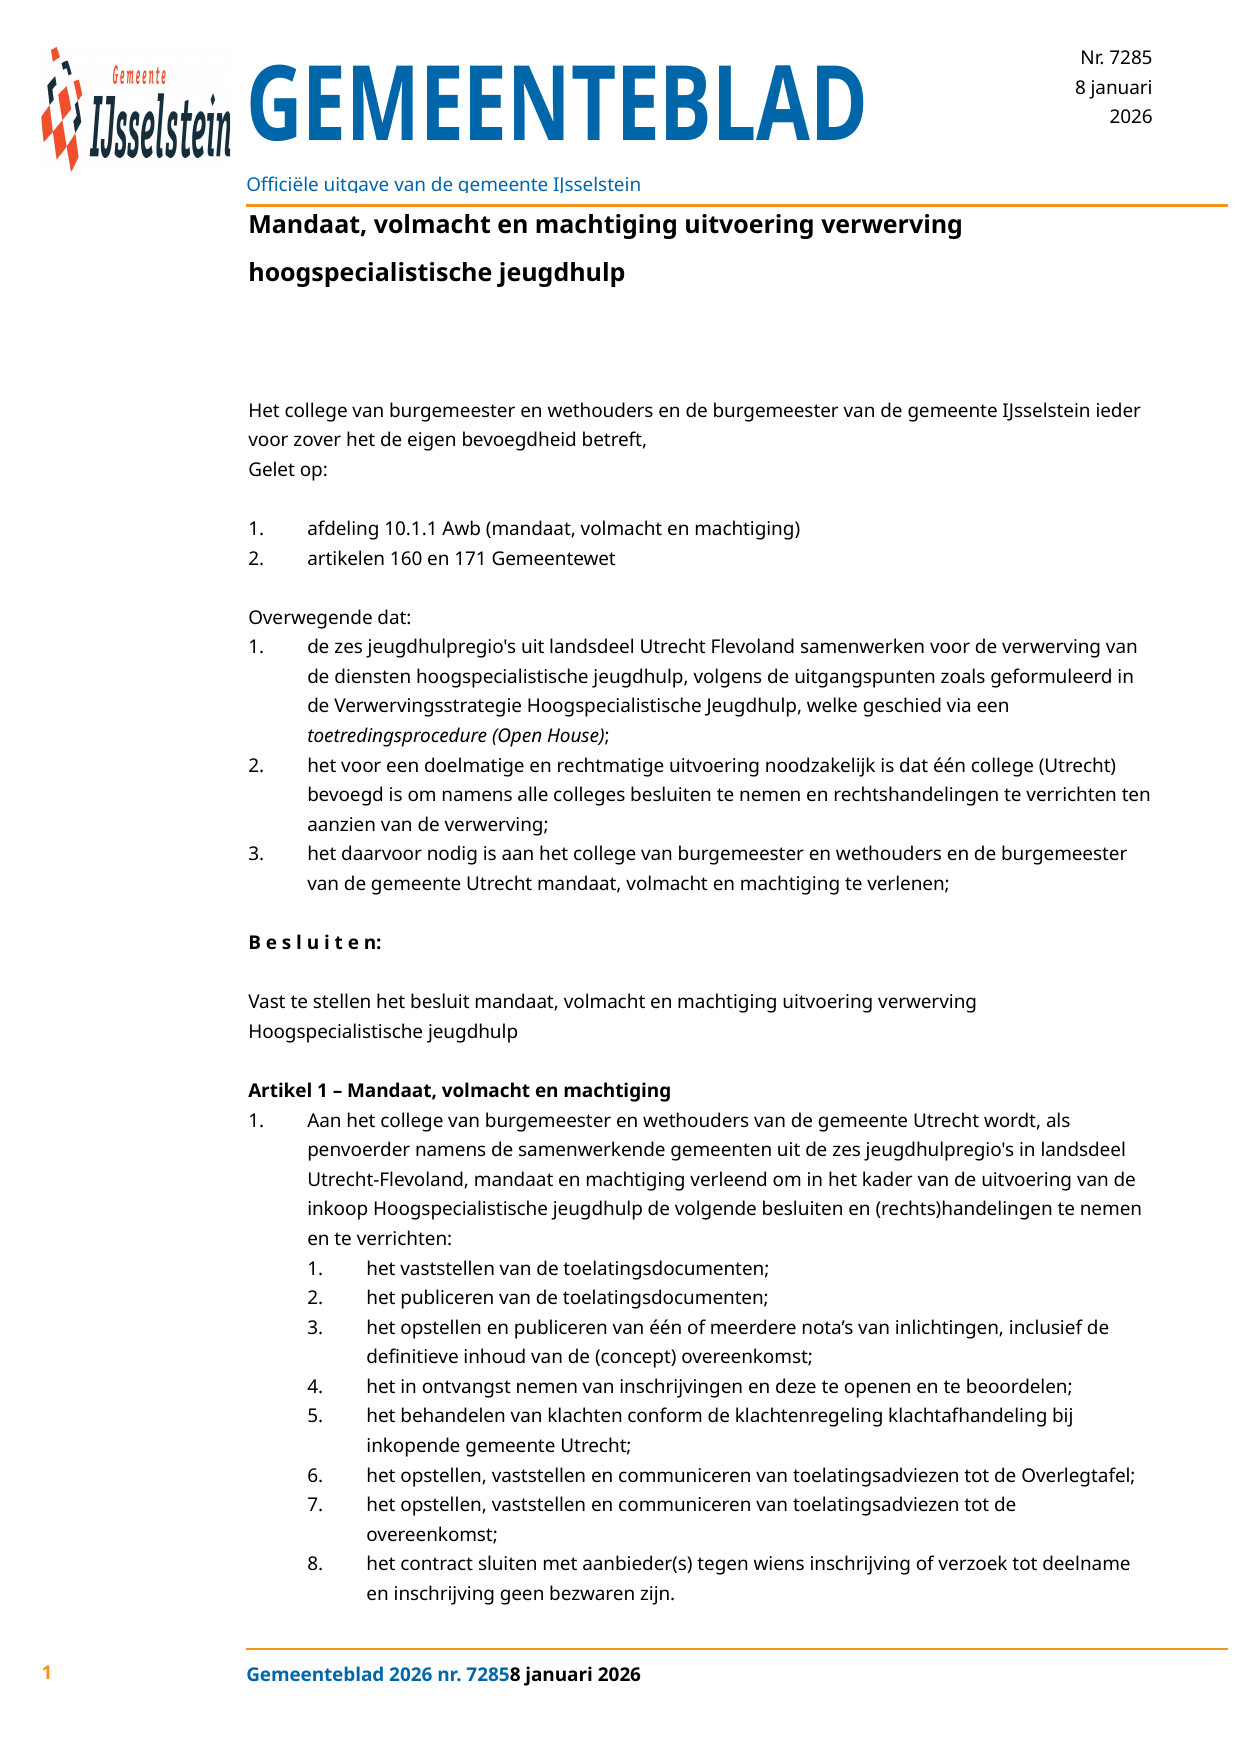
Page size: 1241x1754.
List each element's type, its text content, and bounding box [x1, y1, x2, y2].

list het in ontvangst nemen van inschrijvingen en deze te openen en te beoordelen; [307, 1373, 1152, 1399]
picture [41, 47, 231, 172]
text Artikel 1 – Mandaat, volmacht en machtiging [248, 1077, 1152, 1103]
list het opstellen, vaststellen en communiceren van toelatingsadviezen tot de Overlegtafel; [307, 1462, 1152, 1487]
list het opstellen en publiceren van één of meerdere nota’s van inlichtingen, inclusief de definitieve inhoud van de (concept) overeenkomst; [307, 1314, 1152, 1369]
list het voor een doelmatige en rechtmatige uitvoering noodzakelijk is dat één college (Utrecht) bevoegd is om namens alle colleges besluiten te nemen en rechtshandelingen te verrichten ten aanzien van de verwerving; [248, 752, 1152, 837]
list Aan het college van burgemeester en wethouders van de gemeente Utrecht wordt, als penvoerder namens de samenwerkende gemeenten uit de zes jeugdhulpregio's in landsdeel Utrecht-Flevoland, mandaat en machtiging verleend om in het kader van de uitvoering van de inkoop Hoogspecialistische jeugdhulp de volgende besluiten en (rechts)handelingen te nemen en te verrichten: [248, 1107, 1152, 1251]
text B e s l u i t e n: [248, 929, 1152, 955]
list het vaststellen van de toelatingsdocumenten; [307, 1255, 1152, 1280]
list artikelen 160 en 171 Gemeentewet [248, 545, 1152, 570]
list afdeling 10.1.1 Awb (mandaat, volmacht en machtiging) [248, 515, 1152, 541]
list het behandelen van klachten conform de klachtenregeling klachtafhandeling bij inkopende gemeente Utrecht; [307, 1403, 1152, 1458]
list de zes jeugdhulpregio's uit landsdeel Utrecht Flevoland samenwerken voor de verwerving van de diensten hoogspecialistische jeugdhulp, volgens de uitgangspunten zoals geformuleerd in de Verwervingsstrategie Hoogspecialistische Jeugdhulp, welke geschied via een toetredingsprocedure (Open House); [248, 633, 1152, 748]
text Het college van burgemeester en wethouders en de burgemeester van de gemeente IJsselstein ieder voor zover het de eigen bevoegdheid betreft, [248, 397, 1152, 452]
list het contract sluiten met aanbieder(s) tegen wiens inschrijving of verzoek tot deelname en inschrijving geen bezwaren zijn. [307, 1551, 1152, 1606]
text Mandaat, volmacht en machtiging uitvoering verwerving hoogspecialistische jeugdhulp [248, 207, 1152, 288]
text Gelet op: [248, 456, 1152, 482]
list het daarvoor nodig is aan het college van burgemeester en wethouders en de burgemeester van de gemeente Utrecht mandaat, volmacht en machtiging te verlenen; [248, 841, 1152, 896]
list het opstellen, vaststellen en communiceren van toelatingsadviezen tot de overeenkomst; [307, 1491, 1152, 1547]
text Overwegende dat: [248, 604, 1152, 629]
list het publiceren van de toelatingsdocumenten; [307, 1284, 1152, 1310]
text Vast te stellen het besluit mandaat, volmacht en machtiging uitvoering verwerving Hoogspecialistische jeugdhulp [248, 988, 1152, 1044]
